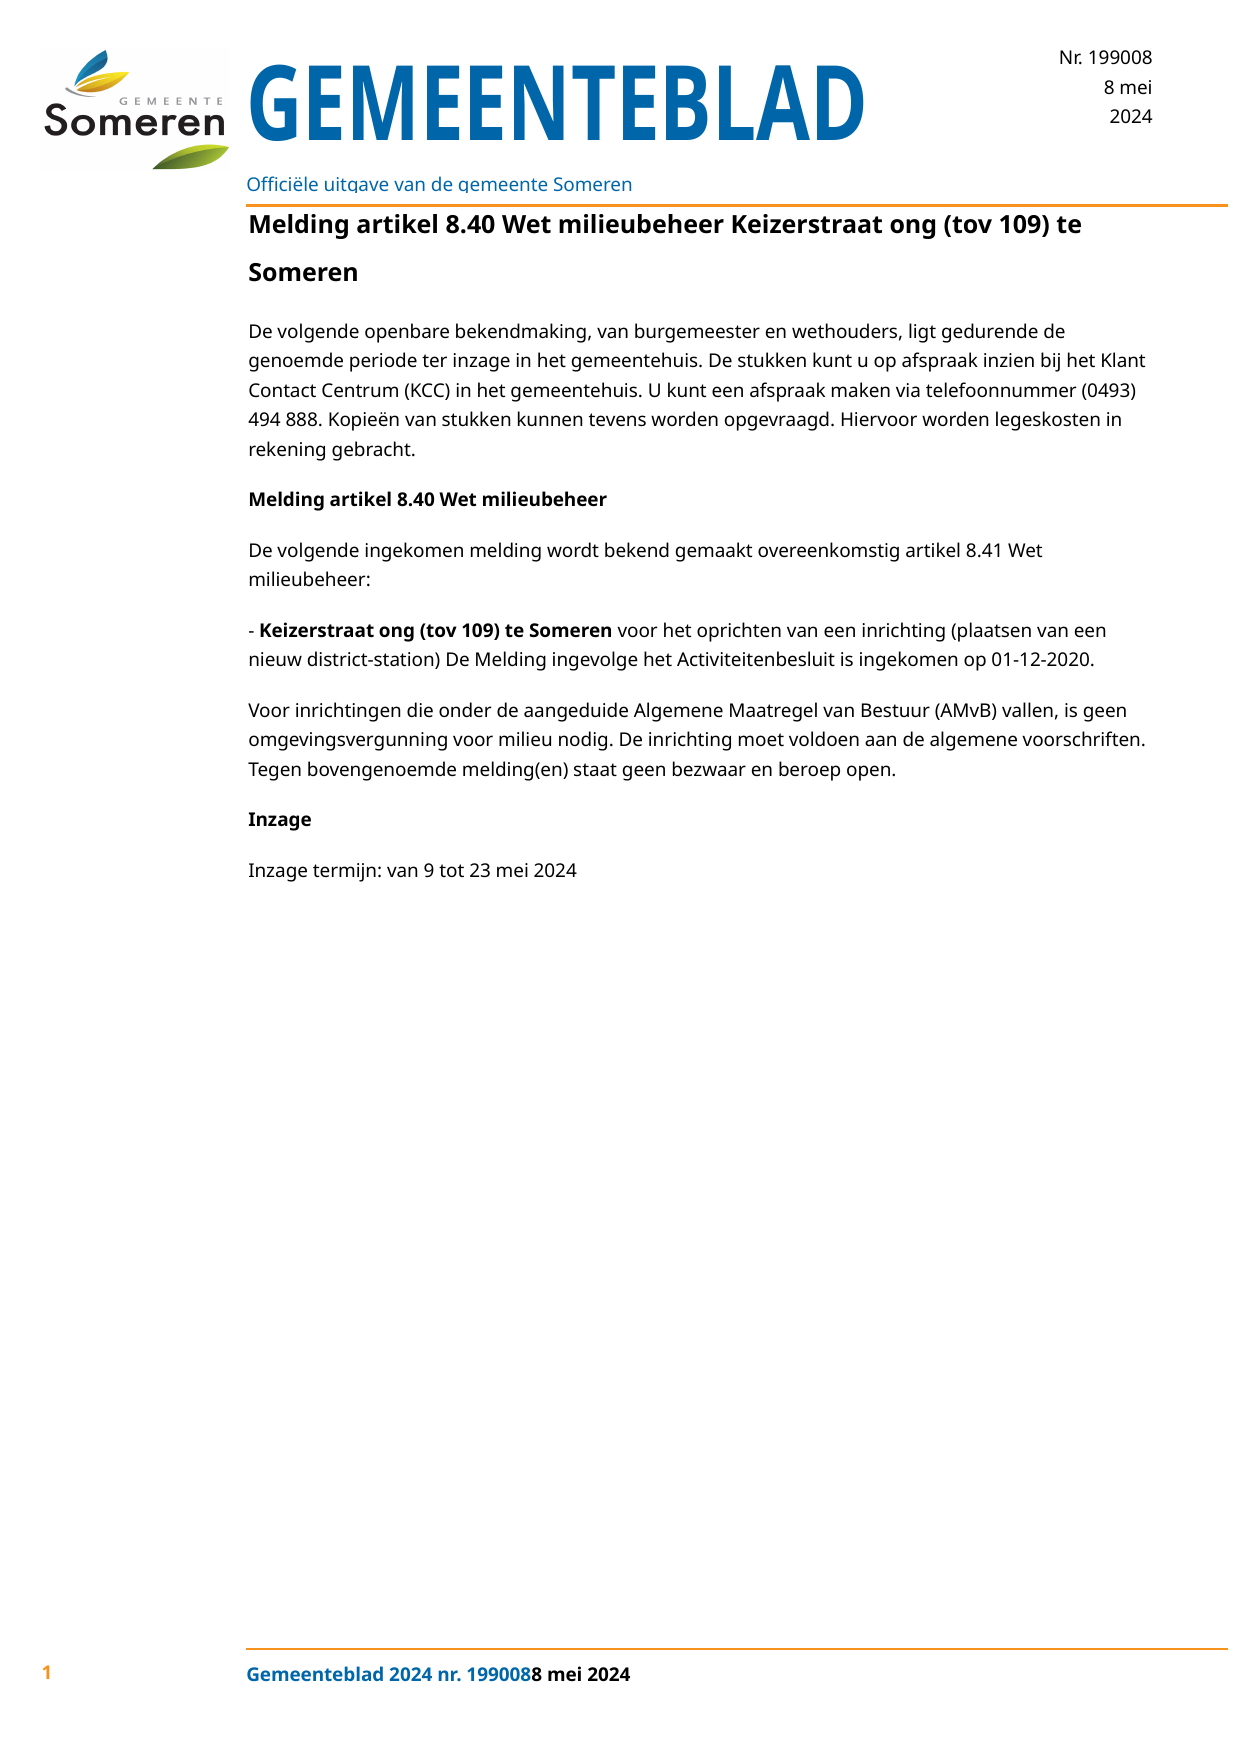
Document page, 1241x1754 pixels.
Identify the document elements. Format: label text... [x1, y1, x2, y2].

text Melding artikel 8.40 Wet milieubeheer [248, 487, 1152, 512]
text De volgende ingekomen melding wordt bekend gemaakt overeenkomstig artikel 8.41 Wet milieubeheer: [248, 537, 1152, 592]
text De volgende openbare bekendmaking, van burgemeester en wethouders, ligt gedurende de genoemde periode ter inzage in het gemeentehuis. De stukken kunt u op afspraak inzien bij het Klant Contact Centrum (KCC) in het gemeentehuis. U kunt een afspraak maken via telefoonnummer (0493) 494 888. Kopieën van stukken kunnen tevens worden opgevraagd. Hiervoor worden legeskosten in rekening gebracht. [248, 318, 1152, 462]
text - Keizerstraat ong (tov 109) te Someren voor het oprichten van een inrichting (plaatsen van een nieuw district-station) De Melding ingevolge het Activiteitenbesluit is ingekomen op 01-12-2020. [248, 617, 1152, 672]
picture [41, 47, 231, 172]
text Voor inrichtingen die onder de aangeduide Algemene Maatregel van Bestuur (AMvB) vallen, is geen omgevingsvergunning voor milieu nodig. De inrichting moet voldoen aan de algemene voorschriften. Tegen bovengenoemde melding(en) staat geen bezwaar en beroep open. [248, 697, 1152, 782]
text Melding artikel 8.40 Wet milieubeheer Keizerstraat ong (tov 109) te Someren [248, 207, 1152, 288]
text Inzage [248, 807, 1152, 832]
text Inzage termijn: van 9 tot 23 mei 2024 [248, 857, 1152, 883]
